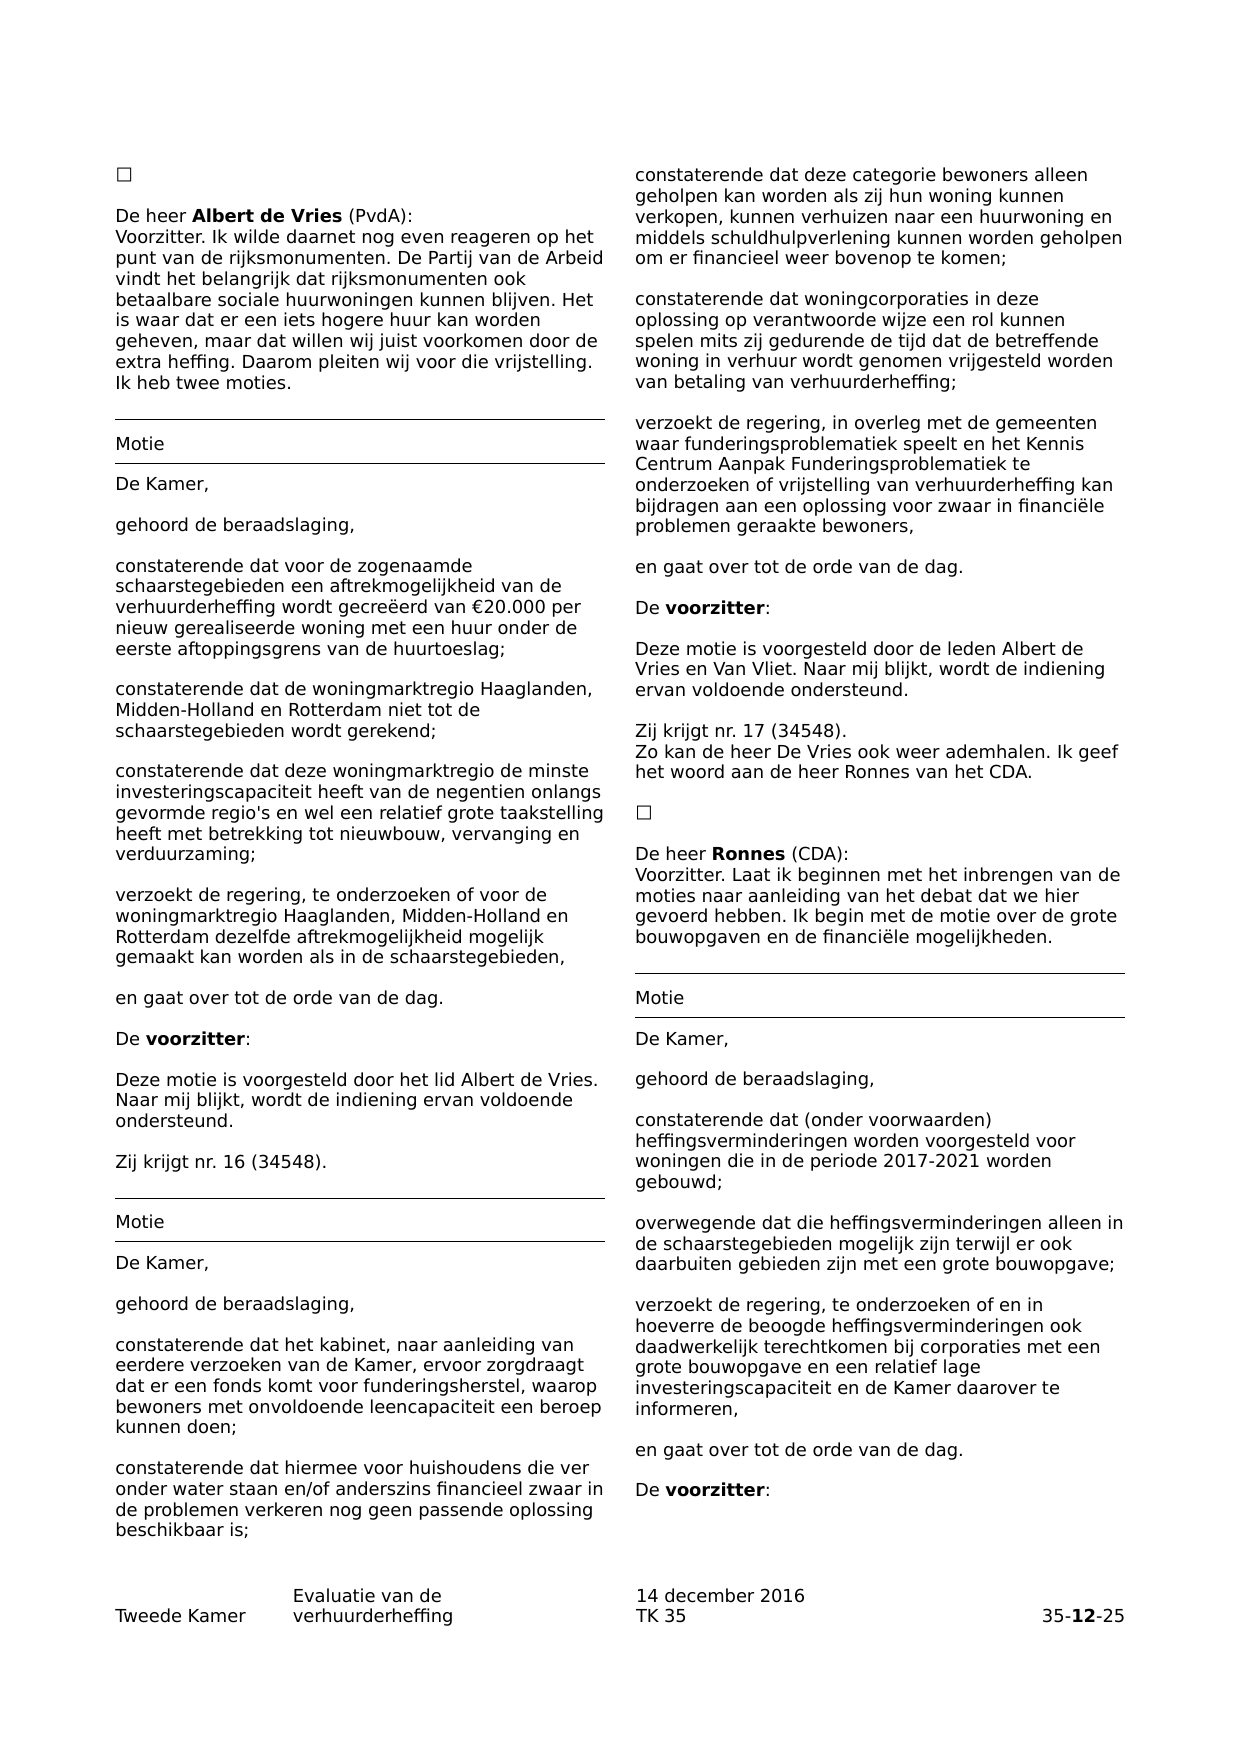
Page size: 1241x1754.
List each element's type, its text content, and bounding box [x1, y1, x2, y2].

text Motie [635, 988, 1125, 1008]
text overwegende dat die heffingsverminderingen alleen in de schaarstegebieden mogelijk zijn terwijl er ook daarbuiten gebieden zijn met een grote bouwopgave; [635, 1213, 1125, 1275]
text constaterende dat woningcorporaties in deze oplossing op verantwoorde wijze een rol kunnen spelen mits zij gedurende de tijd dat de betreffende woning in verhuur wordt genomen vrijgesteld worden van betaling van verhuurderheffing; [635, 289, 1125, 393]
text ⬜ [635, 803, 1125, 824]
text ⬜ [115, 165, 605, 186]
text constaterende dat deze categorie bewoners alleen geholpen kan worden als zij hun woning kunnen verkopen, kunnen verhuizen naar een huurwoning en middels schuldhulpverlening kunnen worden geholpen om er financieel weer bovenop te komen; [635, 165, 1125, 269]
text constaterende dat (onder voorwaarden) heffingsverminderingen worden voorgesteld voor woningen die in de periode 2017-2021 worden gebouwd; [635, 1110, 1125, 1193]
text De Kamer, [635, 1028, 1125, 1049]
text gehoord de beraadslaging, [635, 1069, 1125, 1090]
text gehoord de beraadslaging, [115, 515, 605, 536]
text constaterende dat hiermee voor huishoudens die ver onder water staan en/of anderszins financieel zwaar in de problemen verkeren nog geen passende oplossing beschikbaar is; [115, 1458, 605, 1541]
text constaterende dat het kabinet, naar aanleiding van eerdere verzoeken van de Kamer, ervoor zorgdraagt dat er een fonds komt voor funderingsherstel, waarop bewoners met onvoldoende leencapaciteit een beroep kunnen doen; [115, 1334, 605, 1438]
text De voorzitter: [115, 1029, 605, 1049]
text Motie [115, 1212, 605, 1233]
text Zij krijgt nr. 17 (34548). [635, 721, 1125, 741]
text De voorzitter: [635, 598, 1125, 618]
text verzoekt de regering, in overleg met de gemeenten waar funderingsproblematiek speelt en het Kennis Centrum Aanpak Funderingsproblematiek te onderzoeken of vrijstelling van verhuurderheffing kan bijdragen aan een oplossing voor zwaar in financiële problemen geraakte bewoners, [635, 413, 1125, 537]
text De heer Albert de Vries (PvdA): [115, 206, 605, 227]
text Deze motie is voorgesteld door de leden Albert de Vries en Van Vliet. Naar mij blijkt, wordt de indiening ervan voldoende ondersteund. [635, 638, 1125, 701]
text Voorzitter. Laat ik beginnen met het inbrengen van de moties naar aanleiding van het debat dat we hier gevoerd hebben. Ik begin met de motie over de grote bouwopgaven en de financiële mogelijkheden. [635, 864, 1125, 948]
text De Kamer, [115, 1253, 605, 1274]
text en gaat over tot de orde van de dag. [115, 988, 605, 1009]
text Zo kan de heer De Vries ook weer ademhalen. Ik geef het woord aan de heer Ronnes van het CDA. [635, 741, 1125, 783]
text Voorzitter. Ik wilde daarnet nog even reageren op het punt van de rijksmonumenten. De Partij van de Arbeid vindt het belangrijk dat rijksmonumenten ook betaalbare sociale huurwoningen kunnen blijven. Het is waar dat er een iets hogere huur kan worden geheven, maar dat willen wij juist voorkomen door de extra heffing. Daarom pleiten wij voor die vrijstelling. [115, 227, 605, 373]
text De Kamer, [115, 474, 605, 495]
text Deze motie is voorgesteld door het lid Albert de Vries. Naar mij blijkt, wordt de indiening ervan voldoende ondersteund. [115, 1069, 605, 1132]
text De voorzitter: [635, 1480, 1125, 1501]
text De heer Ronnes (CDA): [635, 844, 1125, 864]
text verzoekt de regering, te onderzoeken of voor de woningmarktregio Haaglanden, Midden-Holland en Rotterdam dezelfde aftrekmogelijkheid mogelijk gemaakt kan worden als in de schaarstegebieden, [115, 885, 605, 968]
text Ik heb twee moties. [115, 373, 605, 393]
text constaterende dat deze woningmarktregio de minste investeringscapaciteit heeft van de negentien onlangs gevormde regio's en wel een relatief grote taakstelling heeft met betrekking tot nieuwbouw, vervanging en verduurzaming; [115, 761, 605, 865]
text verzoekt de regering, te onderzoeken of en in hoeverre de beoogde heffingsverminderingen ook daadwerkelijk terechtkomen bij corporaties met een grote bouwopgave en een relatief lage investeringscapaciteit en de Kamer daarover te informeren, [635, 1295, 1125, 1419]
text en gaat over tot de orde van de dag. [635, 1439, 1125, 1460]
text constaterende dat de woningmarktregio Haaglanden, Midden-Holland en Rotterdam niet tot de schaarstegebieden wordt gerekend; [115, 679, 605, 741]
text Zij krijgt nr. 16 (34548). [115, 1152, 605, 1172]
text gehoord de beraadslaging, [115, 1294, 605, 1314]
text en gaat over tot de orde van de dag. [635, 557, 1125, 578]
text constaterende dat voor de zogenaamde schaarstegebieden een aftrekmogelijkheid van de verhuurderheffing wordt gecreëerd van €20.000 per nieuw gerealiseerde woning met een huur onder de eerste aftoppingsgrens van de huurtoeslag; [115, 556, 605, 659]
text Motie [115, 433, 605, 454]
